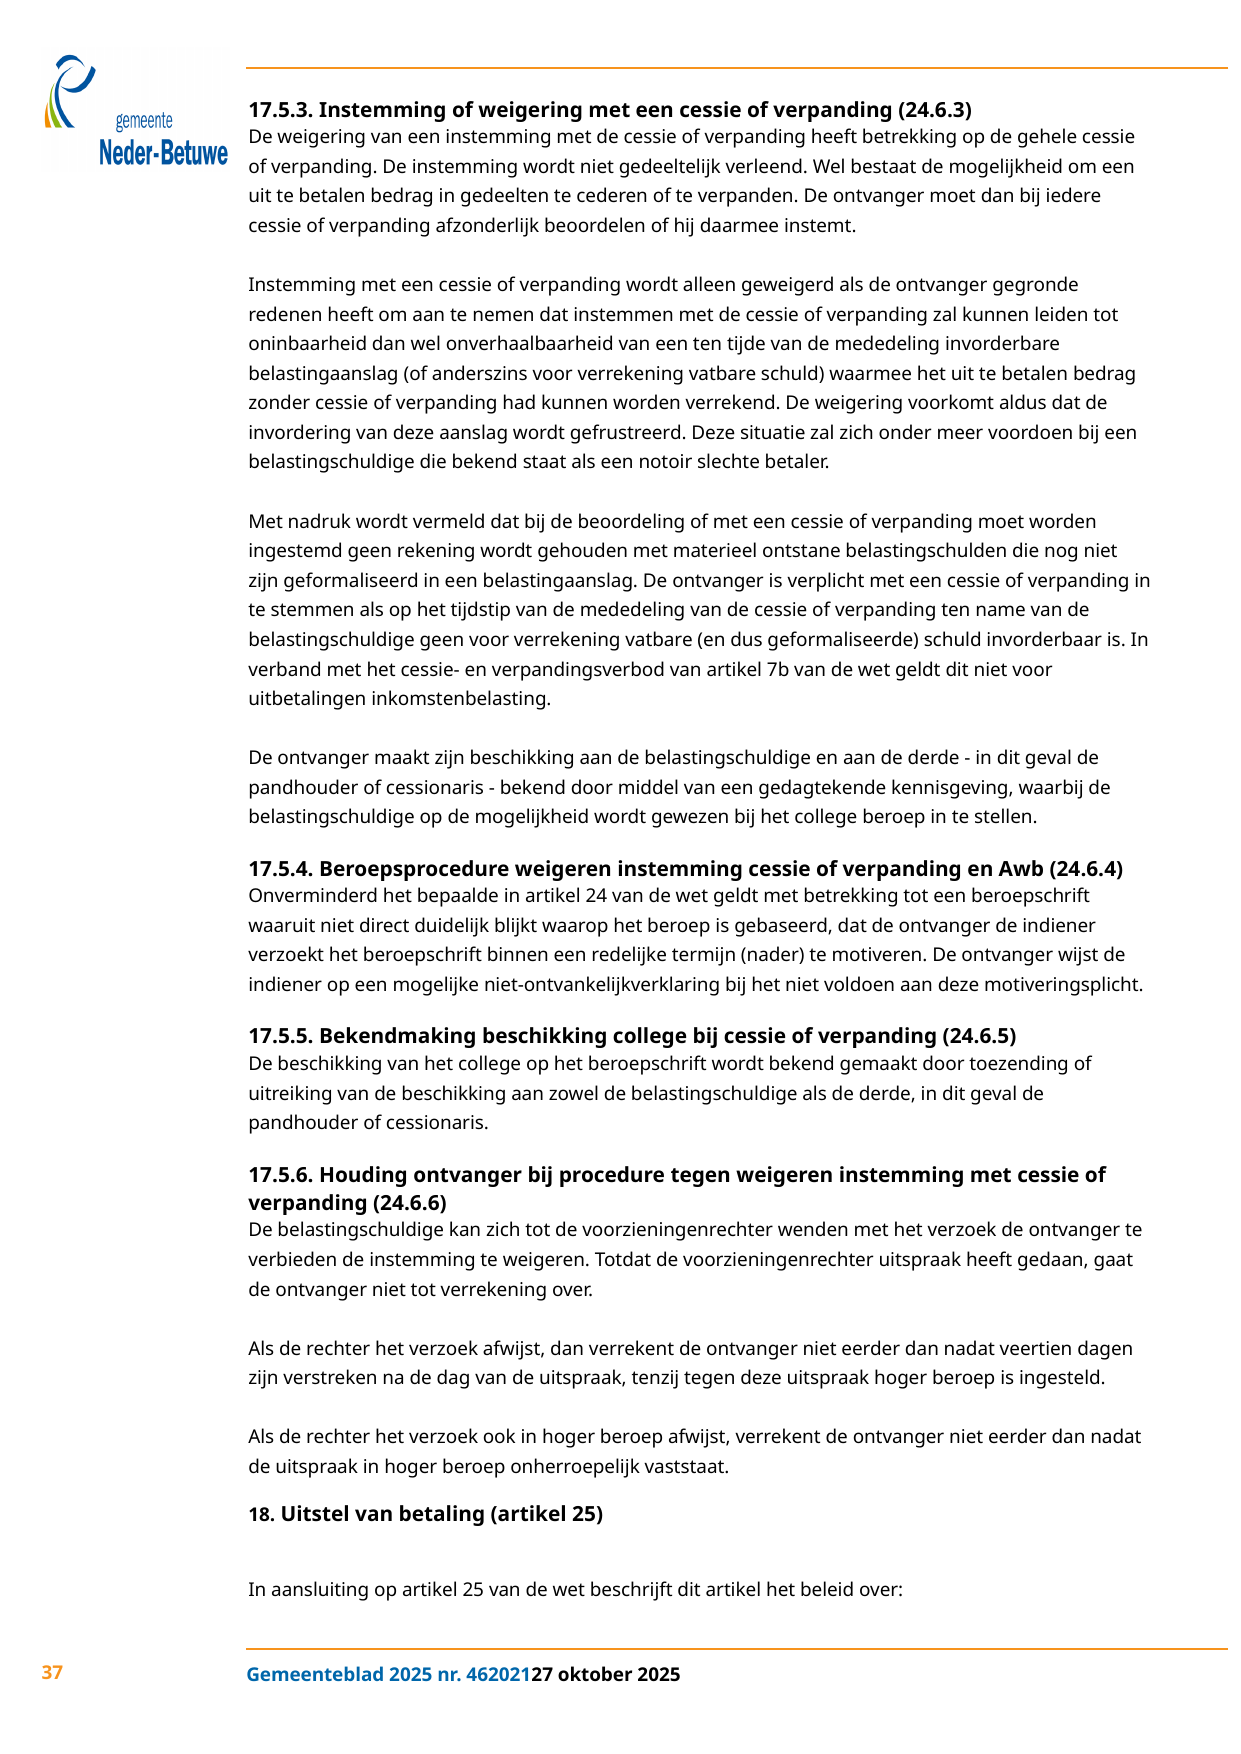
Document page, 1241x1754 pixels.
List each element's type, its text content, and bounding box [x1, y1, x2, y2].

text De ontvanger maakt zijn beschikking aan de belastingschuldige en aan de derde - in dit geval de pandhouder of cessionaris - bekend door middel van een gedagtekende kennisgeving, waarbij de belastingschuldige op de mogelijkheid wordt gewezen bij het college beroep in te stellen. [248, 744, 1152, 829]
text Als de rechter het verzoek afwijst, dan verrekent de ontvanger niet eerder dan nadat veertien dagen zijn verstreken na de dag van de uitspraak, tenzij tegen deze uitspraak hoger beroep is ingesteld. [248, 1335, 1152, 1390]
picture [41, 47, 231, 172]
text 17.5.3. Instemming of weigering met een cessie of verpanding (24.6.3) [248, 95, 1152, 123]
text Onverminderd het bepaalde in artikel 24 van de wet geldt met betrekking tot een beroepschrift waaruit niet direct duidelijk blijkt waarop het beroep is gebaseerd, dat de ontvanger de indiener verzoekt het beroepschrift binnen een redelijke termijn (nader) te motiveren. De ontvanger wijst de indiener op een mogelijke niet-ontvankelijkverklaring bij het niet voldoen aan deze motiveringsplicht. [248, 882, 1152, 997]
text De belastingschuldige kan zich tot de voorzieningenrechter wenden met het verzoek de ontvanger te verbieden de instemming te weigeren. Totdat de voorzieningenrechter uitspraak heeft gedaan, gaat de ontvanger niet tot verrekening over. [248, 1217, 1152, 1301]
text Instemming met een cessie of verpanding wordt alleen geweigerd als de ontvanger gegronde redenen heeft om aan te nemen dat instemmen met de cessie of verpanding zal kunnen leiden tot oninbaarheid dan wel onverhaalbaarheid van een ten tijde van de mededeling invorderbare belastingaanslag (of anderszins voor verrekening vatbare schuld) waarmee het uit te betalen bedrag zonder cessie of verpanding had kunnen worden verrekend. De weigering voorkomt aldus dat de invordering van deze aanslag wordt gefrustreerd. Deze situatie zal zich onder meer voordoen bij een belastingschuldige die bekend staat als een notoir slechte betaler. [248, 271, 1152, 474]
text 17.5.6. Houding ontvanger bij procedure tegen weigeren instemming met cessie of verpanding (24.6.6) [248, 1160, 1152, 1217]
text 18. Uitstel van betaling (artikel 25) [248, 1499, 1152, 1527]
text De weigering van een instemming met de cessie of verpanding heeft betrekking op de gehele cessie of verpanding. De instemming wordt niet gedeeltelijk verleend. Wel bestaat de mogelijkheid om een uit te betalen bedrag in gedeelten te cederen of te verpanden. De ontvanger moet dan bij iedere cessie of verpanding afzonderlijk beoordelen of hij daarmee instemt. [248, 123, 1152, 238]
text De beschikking van het college op het beroepschrift wordt bekend gemaakt door toezending of uitreiking van de beschikking aan zowel de belastingschuldige als de derde, in dit geval de pandhouder of cessionaris. [248, 1050, 1152, 1135]
text Als de rechter het verzoek ook in hoger beroep afwijst, verrekent de ontvanger niet eerder dan nadat de uitspraak in hoger beroep onherroepelijk vaststaat. [248, 1424, 1152, 1479]
text Met nadruk wordt vermeld dat bij de beoordeling of met een cessie of verpanding moet worden ingestemd geen rekening wordt gehouden met materieel ontstane belastingschulden die nog niet zijn geformaliseerd in een belastingaanslag. De ontvanger is verplicht met een cessie of verpanding in te stemmen als op het tijdstip van de mededeling van de cessie of verpanding ten name van de belastingschuldige geen voor verrekening vatbare (en dus geformaliseerde) schuld invorderbaar is. In verband met het cessie- en verpandingsverbod van artikel 7b van de wet geldt dit niet voor uitbetalingen inkomstenbelasting. [248, 508, 1152, 711]
text 17.5.4. Beroepsprocedure weigeren instemming cessie of verpanding en Awb (24.6.4) [248, 854, 1152, 882]
text 17.5.5. Bekendmaking beschikking college bij cessie of verpanding (24.6.5) [248, 1022, 1152, 1050]
text In aansluiting op artikel 25 van de wet beschrijft dit artikel het beleid over: [248, 1577, 1152, 1602]
